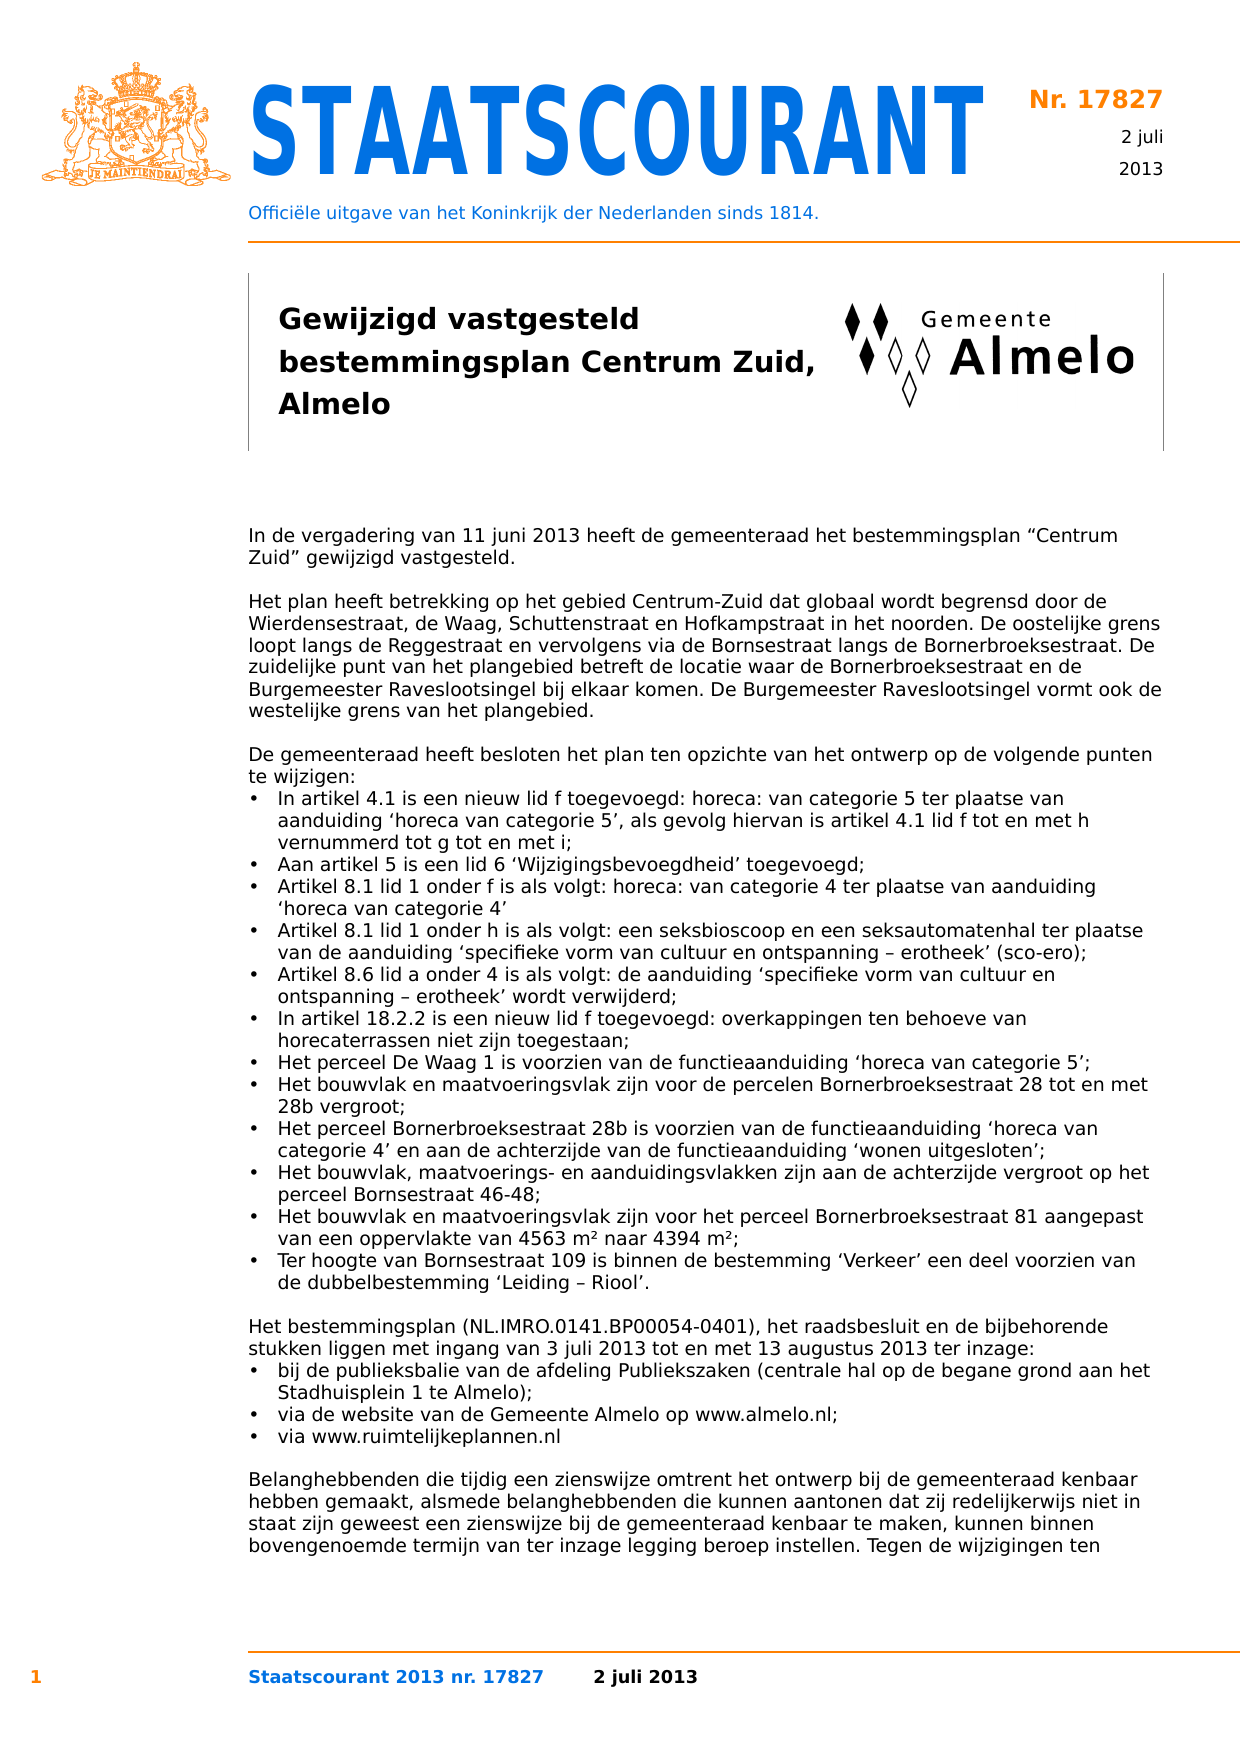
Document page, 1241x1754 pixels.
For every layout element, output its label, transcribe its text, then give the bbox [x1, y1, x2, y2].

text • Het bouwvlak en maatvoeringsvlak zijn voor het perceel Bornerbroeksestraat 81 aangepast van een oppervlakte van 4563 m² naar 4394 m²; [248, 1206, 1163, 1250]
text • via de website van de Gemeente Almelo op www.almelo.nl; [248, 1403, 1163, 1426]
subtitle Gewijzigd vastgesteld bestemmingsplan Centrum Zuid, Almelo [249, 273, 1163, 451]
text • Aan artikel 5 is een lid 6 ‘Wijzigingsbevoegdheid’ toegevoegd; [248, 854, 1163, 876]
text • Het bouwvlak en maatvoeringsvlak zijn voor de percelen Bornerbroeksestraat 28 tot en met 28b vergroot; [248, 1074, 1163, 1118]
table_header [25, 62, 248, 241]
picture [844, 302, 1134, 409]
text Het bestemmingsplan (NL.IMRO.0141.BP00054-0401), het raadsbesluit en de bijbehorende stukken liggen met ingang van 3 juli 2013 tot en met 13 augustus 2013 ter inzage: [248, 1316, 1163, 1359]
text • Het perceel Bornerbroeksestraat 28b is voorzien van de functieaanduiding ‘horeca van categorie 4’ en aan de achterzijde van de functieaanduiding ‘wonen uitgesloten’; [248, 1118, 1163, 1162]
text • Artikel 8.1 lid 1 onder f is als volgt: horeca: van categorie 4 ter plaatse van aanduiding ‘horeca van categorie 4’ [248, 876, 1163, 920]
table_header STAATSCOURANT [248, 62, 998, 203]
text • Het perceel De Waag 1 is voorzien van de functieaanduiding ‘horeca van categorie 5’; [248, 1052, 1163, 1074]
text • In artikel 4.1 is een nieuw lid f toegevoegd: horeca: van categorie 5 ter plaatse van aanduiding ‘horeca van categorie 5’, als gevolg hiervan is artikel 4.1 lid f tot en met h vernummerd tot g tot en met i; [248, 788, 1163, 854]
text • Artikel 8.1 lid 1 onder h is als volgt: een seksbioscoop en een seksautomatenhal ter plaatse van de aanduiding ‘specifieke vorm van cultuur en ontspanning – erotheek’ (sco-ero); [248, 920, 1163, 964]
table_cell 2 juli [998, 121, 1240, 153]
text In de vergadering van 11 juni 2013 heeft de gemeenteraad het bestemmingsplan “Centrum Zuid” gewijzigd vastgesteld. [248, 525, 1163, 569]
text • Ter hoogte van Bornsestraat 109 is binnen de bestemming ‘Verkeer’ een deel voorzien van de dubbelbestemming ‘Leiding – Riool’. [248, 1250, 1163, 1294]
text • Artikel 8.6 lid a onder 4 is als volgt: de aanduiding ‘specifieke vorm van cultuur en ontspanning – erotheek’ wordt verwijderd; [248, 964, 1163, 1008]
text Belanghebbenden die tijdig een zienswijze omtrent het ontwerp bij de gemeenteraad kenbaar hebben gemaakt, alsmede belanghebbenden die kunnen aantonen dat zij redelijkerwijs niet in staat zijn geweest een zienswijze bij de gemeenteraad kenbaar te maken, kunnen binnen bovengenoemde termijn van ter inzage legging beroep instellen. Tegen de wijzigingen ten [248, 1469, 1163, 1557]
table_cell Officiële uitgave van het Koninkrijk der Nederlanden sinds 1814. [248, 203, 1240, 241]
text • In artikel 18.2.2 is een nieuw lid f toegevoegd: overkappingen ten behoeve van horecaterrassen niet zijn toegestaan; [248, 1008, 1163, 1052]
text • via www.ruimtelijkeplannen.nl [248, 1426, 1163, 1447]
table_cell 2013 [998, 153, 1240, 203]
table_header Nr. 17827 [998, 62, 1240, 121]
text De gemeenteraad heeft besloten het plan ten opzichte van het ontwerp op de volgende punten te wijzigen: [248, 744, 1163, 788]
text Het plan heeft betrekking op het gebied Centrum-Zuid dat globaal wordt begrensd door de Wierdensestraat, de Waag, Schuttenstraat en Hofkampstraat in het noorden. De oostelijke grens loopt langs de Reggestraat en vervolgens via de Bornsestraat langs de Bornerbroeksestraat. De zuidelijke punt van het plangebied betreft de locatie waar de Bornerbroeksestraat en de Burgemeester Raveslootsingel bij elkaar komen. De Burgemeester Raveslootsingel vormt ook de westelijke grens van het plangebied. [248, 591, 1163, 722]
text • Het bouwvlak, maatvoerings- en aanduidingsvlakken zijn aan de achterzijde vergroot op het perceel Bornsestraat 46-48; [248, 1162, 1163, 1206]
text • bij de publieksbalie van de afdeling Publiekszaken (centrale hal op de begane grond aan het Stadhuisplein 1 te Almelo); [248, 1359, 1163, 1403]
picture [41, 62, 231, 186]
